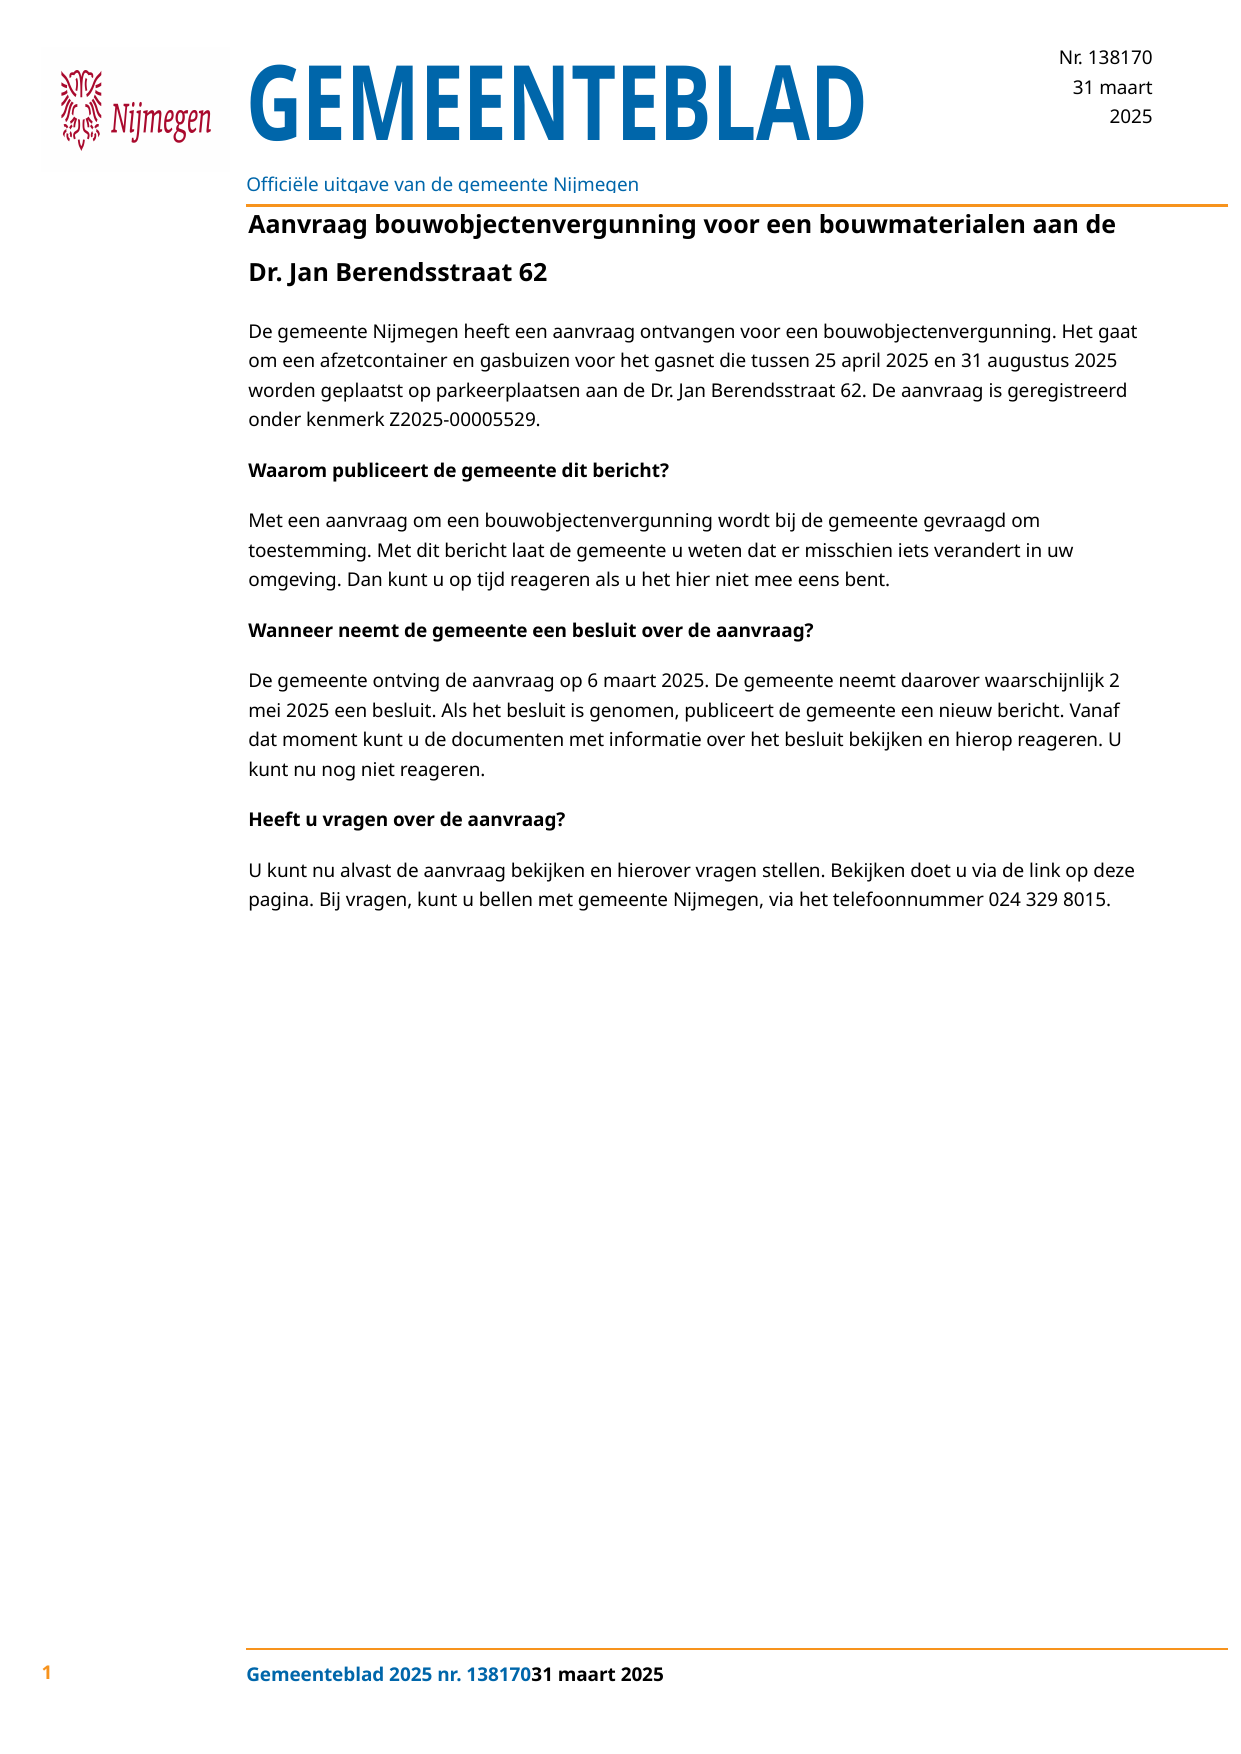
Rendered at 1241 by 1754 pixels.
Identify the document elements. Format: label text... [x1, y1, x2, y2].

picture [41, 47, 231, 172]
text Met een aanvraag om een bouwobjectenvergunning wordt bij de gemeente gevraagd om toestemming. Met dit bericht laat de gemeente u weten dat er misschien iets verandert in uw omgeving. Dan kunt u op tijd reageren als u het hier niet mee eens bent. [248, 507, 1152, 592]
text De gemeente ontving de aanvraag op 6 maart 2025. De gemeente neemt daarover waarschijnlijk 2 mei 2025 een besluit. Als het besluit is genomen, publiceert de gemeente een nieuw bericht. Vanaf dat moment kunt u de documenten met informatie over het besluit bekijken en hierop reageren. U kunt nu nog niet reageren. [248, 667, 1152, 782]
text U kunt nu alvast de aanvraag bekijken en hierover vragen stellen. Bekijken doet u via de link op deze pagina. Bij vragen, kunt u bellen met gemeente Nijmegen, via het telefoonnummer 024 329 8015. [248, 857, 1152, 912]
text Heeft u vragen over de aanvraag? [248, 807, 1152, 832]
text De gemeente Nijmegen heeft een aanvraag ontvangen voor een bouwobjectenvergunning. Het gaat om een afzetcontainer en gasbuizen voor het gasnet die tussen 25 april 2025 en 31 augustus 2025 worden geplaatst op parkeerplaatsen aan de Dr. Jan Berendsstraat 62. De aanvraag is geregistreerd onder kenmerk Z2025-00005529. [248, 318, 1152, 432]
text Waarom publiceert de gemeente dit bericht? [248, 457, 1152, 483]
text Wanneer neemt de gemeente een besluit over de aanvraag? [248, 617, 1152, 643]
text Aanvraag bouwobjectenvergunning voor een bouwmaterialen aan de Dr. Jan Berendsstraat 62 [248, 207, 1152, 288]
